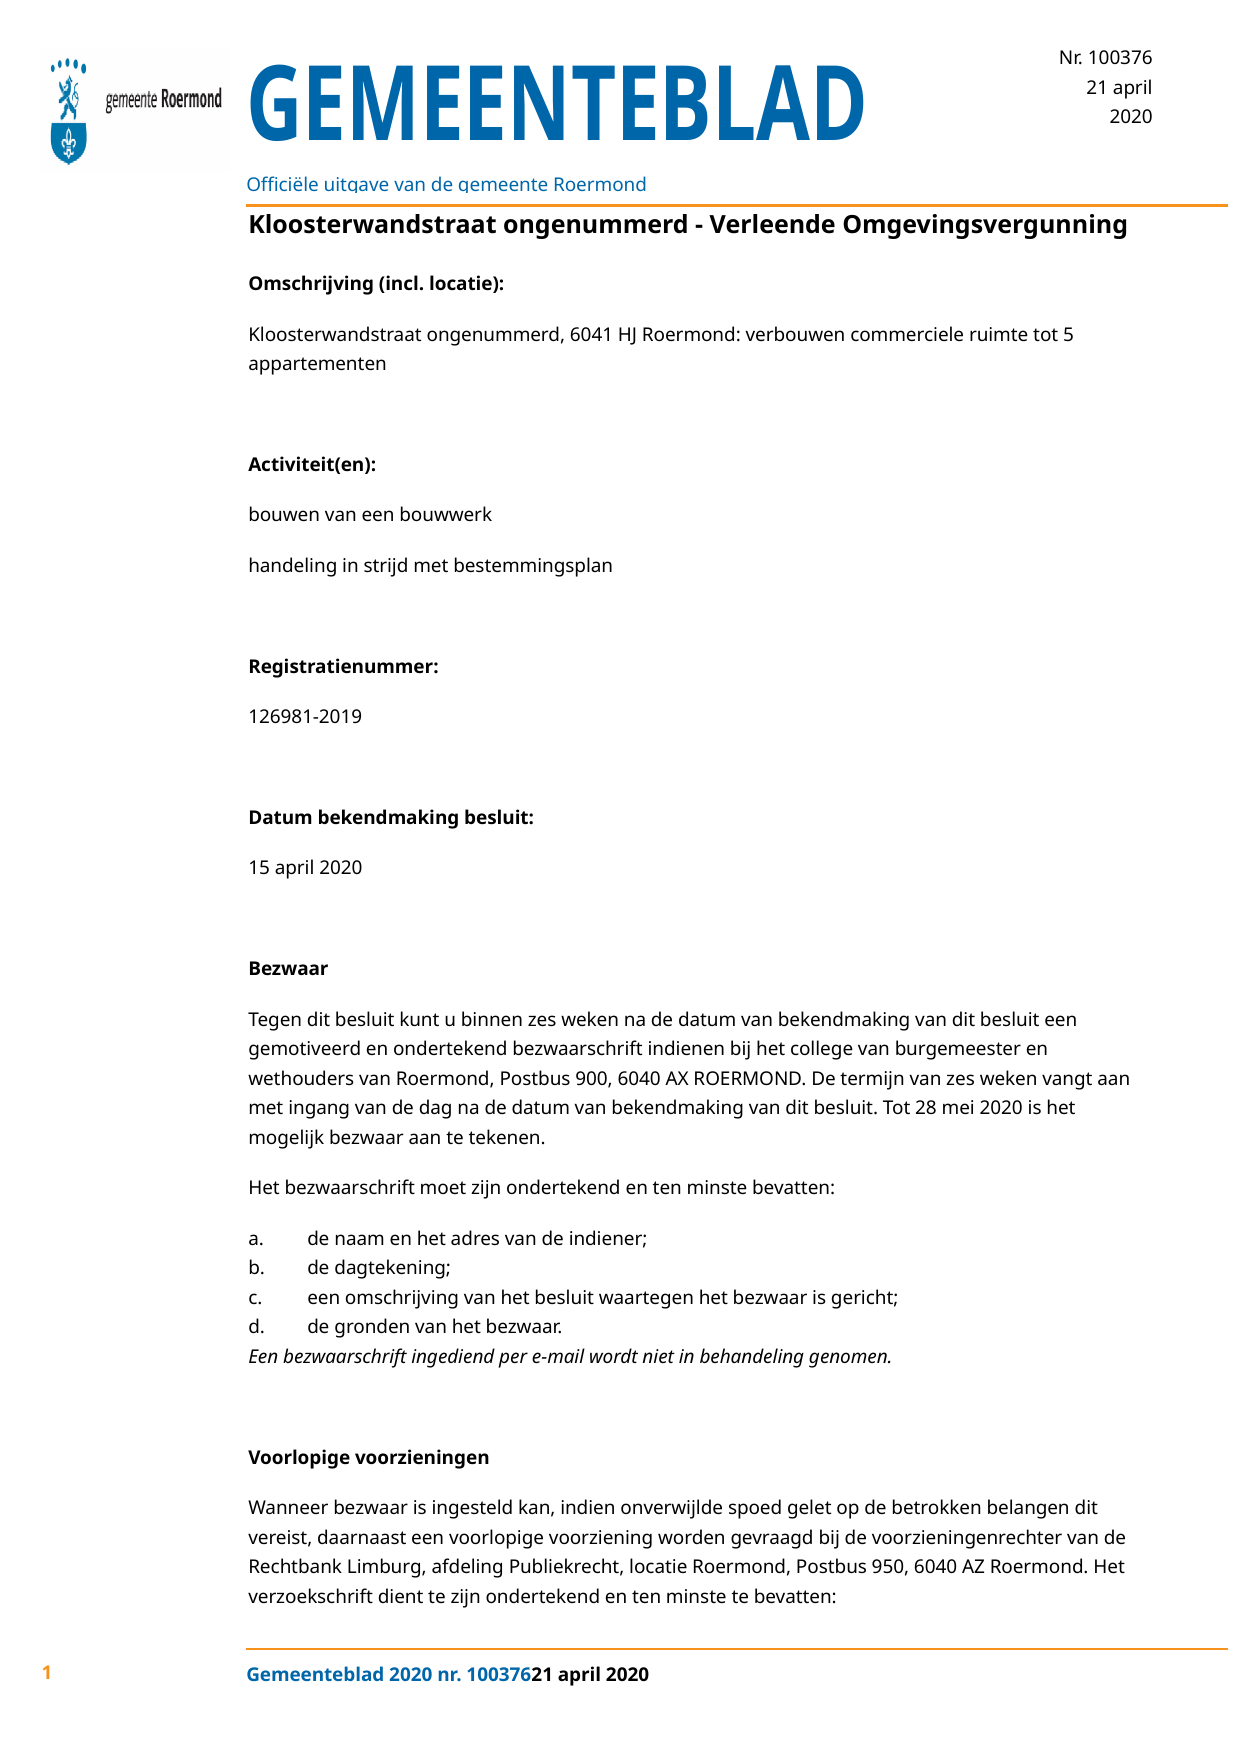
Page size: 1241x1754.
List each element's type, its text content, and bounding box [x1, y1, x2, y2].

list een omschrijving van het besluit waartegen het bezwaar is gericht; [248, 1284, 1152, 1310]
text Kloosterwandstraat ongenummerd, 6041 HJ Roermond: verbouwen commerciele ruimte tot 5 appartementen [248, 321, 1152, 376]
text Wanneer bezwaar is ingesteld kan, indien onverwijlde spoed gelet op de betrokken belangen dit vereist, daarnaast een voorlopige voorziening worden gevraagd bij de voorzieningenrechter van de Rechtbank Limburg, afdeling Publiekrecht, locatie Roermond, Postbus 950, 6040 AZ Roermond. Het verzoekschrift dient te zijn ondertekend en ten minste te bevatten: [248, 1494, 1152, 1609]
text Tegen dit besluit kunt u binnen zes weken na de datum van bekendmaking van dit besluit een gemotiveerd en ondertekend bezwaarschrift indienen bij het college van burgemeester en wethouders van Roermond, Postbus 900, 6040 AX ROERMOND. De termijn van zes weken vangt aan met ingang van de dag na de datum van bekendmaking van dit besluit. Tot 28 mei 2020 is het mogelijk bezwaar aan te tekenen. [248, 1006, 1152, 1150]
text Het bezwaarschrift moet zijn ondertekend en ten minste bevatten: [248, 1174, 1152, 1200]
list de gronden van het bezwaar. [248, 1314, 1152, 1339]
text bouwen van een bouwwerk [248, 502, 1152, 527]
list de naam en het adres van de indiener; [248, 1225, 1152, 1251]
text Registratienummer: [248, 653, 1152, 678]
list de dagtekening; [248, 1254, 1152, 1280]
picture [41, 47, 231, 172]
text Omschrijving (incl. locatie): [248, 270, 1152, 296]
text Een bezwaarschrift ingediend per e-mail wordt niet in behandeling genomen. [248, 1343, 1152, 1369]
text Kloosterwandstraat ongenummerd - Verleende Omgevingsvergunning [248, 207, 1152, 241]
text Activiteit(en): [248, 451, 1152, 477]
text handeling in strijd met bestemmingsplan [248, 552, 1152, 578]
text 126981-2019 [248, 703, 1152, 729]
text Voorlopige voorzieningen [248, 1444, 1152, 1470]
text 15 april 2020 [248, 854, 1152, 880]
text Datum bekendmaking besluit: [248, 804, 1152, 830]
text Bezwaar [248, 955, 1152, 981]
